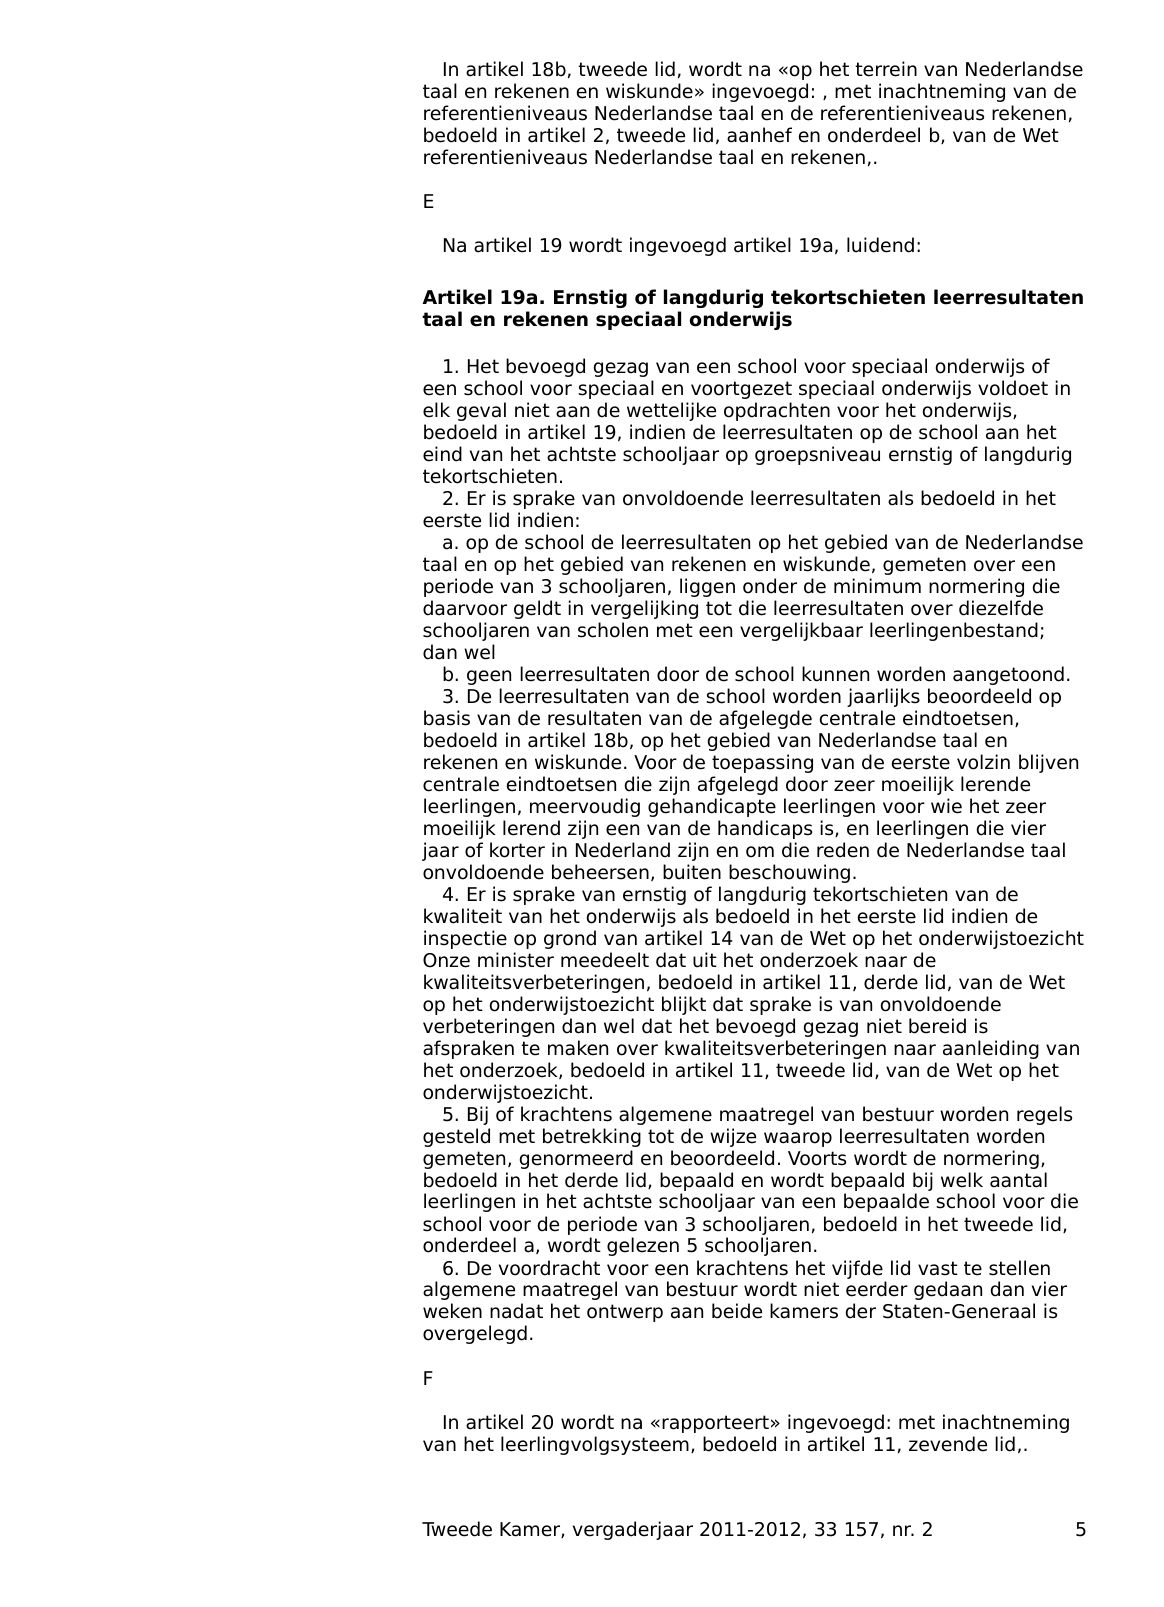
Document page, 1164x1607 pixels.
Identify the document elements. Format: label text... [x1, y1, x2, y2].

text 2. Er is sprake van onvoldoende leerresultaten als bedoeld in het eerste lid indien: [422, 488, 1087, 532]
text 1. Het bevoegd gezag van een school voor speciaal onderwijs of een school voor speciaal en voortgezet speciaal onderwijs voldoet in elk geval niet aan de wettelijke opdrachten voor het onderwijs, bedoeld in artikel 19, indien de leerresultaten op de school aan het eind van het achtste schooljaar op groepsniveau ernstig of langdurig tekortschieten. [422, 356, 1087, 488]
text Na artikel 19 wordt ingevoegd artikel 19a, luidend: [422, 235, 1087, 257]
text a. op de school de leerresultaten op het gebied van de Nederlandse taal en op het gebied van rekenen en wiskunde, gemeten over een periode van 3 schooljaren, liggen onder de minimum normering die daarvoor geldt in vergelijking tot die leerresultaten over diezelfde schooljaren van scholen met een vergelijkbaar leerlingenbestand; dan wel [422, 532, 1087, 664]
text 6. De voordracht voor een krachtens het vijfde lid vast te stellen algemene maatregel van bestuur wordt niet eerder gedaan dan vier weken nadat het ontwerp aan beide kamers der Staten-Generaal is overgelegd. [422, 1257, 1087, 1345]
text F [422, 1367, 1087, 1389]
text E [422, 191, 1087, 213]
text In artikel 20 wordt na «rapporteert» ingevoegd: met inachtneming van het leerlingvolgsysteem, bedoeld in artikel 11, zevende lid,. [422, 1412, 1087, 1456]
text 4. Er is sprake van ernstig of langdurig tekortschieten van de kwaliteit van het onderwijs als bedoeld in het eerste lid indien de inspectie op grond van artikel 14 van de Wet op het onderwijstoezicht Onze minister meedeelt dat uit het onderzoek naar de kwaliteitsverbeteringen, bedoeld in artikel 11, derde lid, van de Wet op het onderwijstoezicht blijkt dat sprake is van onvoldoende verbeteringen dan wel dat het bevoegd gezag niet bereid is afspraken te maken over kwaliteitsverbeteringen naar aanleiding van het onderzoek, bedoeld in artikel 11, tweede lid, van de Wet op het onderwijstoezicht. [422, 884, 1087, 1103]
text 5. Bij of krachtens algemene maatregel van bestuur worden regels gesteld met betrekking tot de wijze waarop leerresultaten worden gemeten, genormeerd en beoordeeld. Voorts wordt de normering, bedoeld in het derde lid, bepaald en wordt bepaald bij welk aantal leerlingen in het achtste schooljaar van een bepaalde school voor die school voor de periode van 3 schooljaren, bedoeld in het tweede lid, onderdeel a, wordt gelezen 5 schooljaren. [422, 1103, 1087, 1257]
text In artikel 18b, tweede lid, wordt na «op het terrein van Nederlandse taal en rekenen en wiskunde» ingevoegd: , met inachtneming van de referentieniveaus Nederlandse taal en de referentieniveaus rekenen, bedoeld in artikel 2, tweede lid, aanhef en onderdeel b, van de Wet referentieniveaus Nederlandse taal en rekenen,. [422, 59, 1087, 169]
text b. geen leerresultaten door de school kunnen worden aangetoond. [422, 664, 1087, 686]
text 3. De leerresultaten van de school worden jaarlijks beoordeeld op basis van de resultaten van de afgelegde centrale eindtoetsen, bedoeld in artikel 18b, op het gebied van Nederlandse taal en rekenen en wiskunde. Voor de toepassing van de eerste volzin blijven centrale eindtoetsen die zijn afgelegd door zeer moeilijk lerende leerlingen, meervoudig gehandicapte leerlingen voor wie het zeer moeilijk lerend zijn een van de handicaps is, en leerlingen die vier jaar of korter in Nederland zijn en om die reden de Nederlandse taal onvoldoende beheersen, buiten beschouwing. [422, 686, 1087, 884]
subtitle Artikel 19a. Ernstig of langdurig tekortschieten leerresultaten taal en rekenen speciaal onderwijs [422, 287, 1087, 331]
